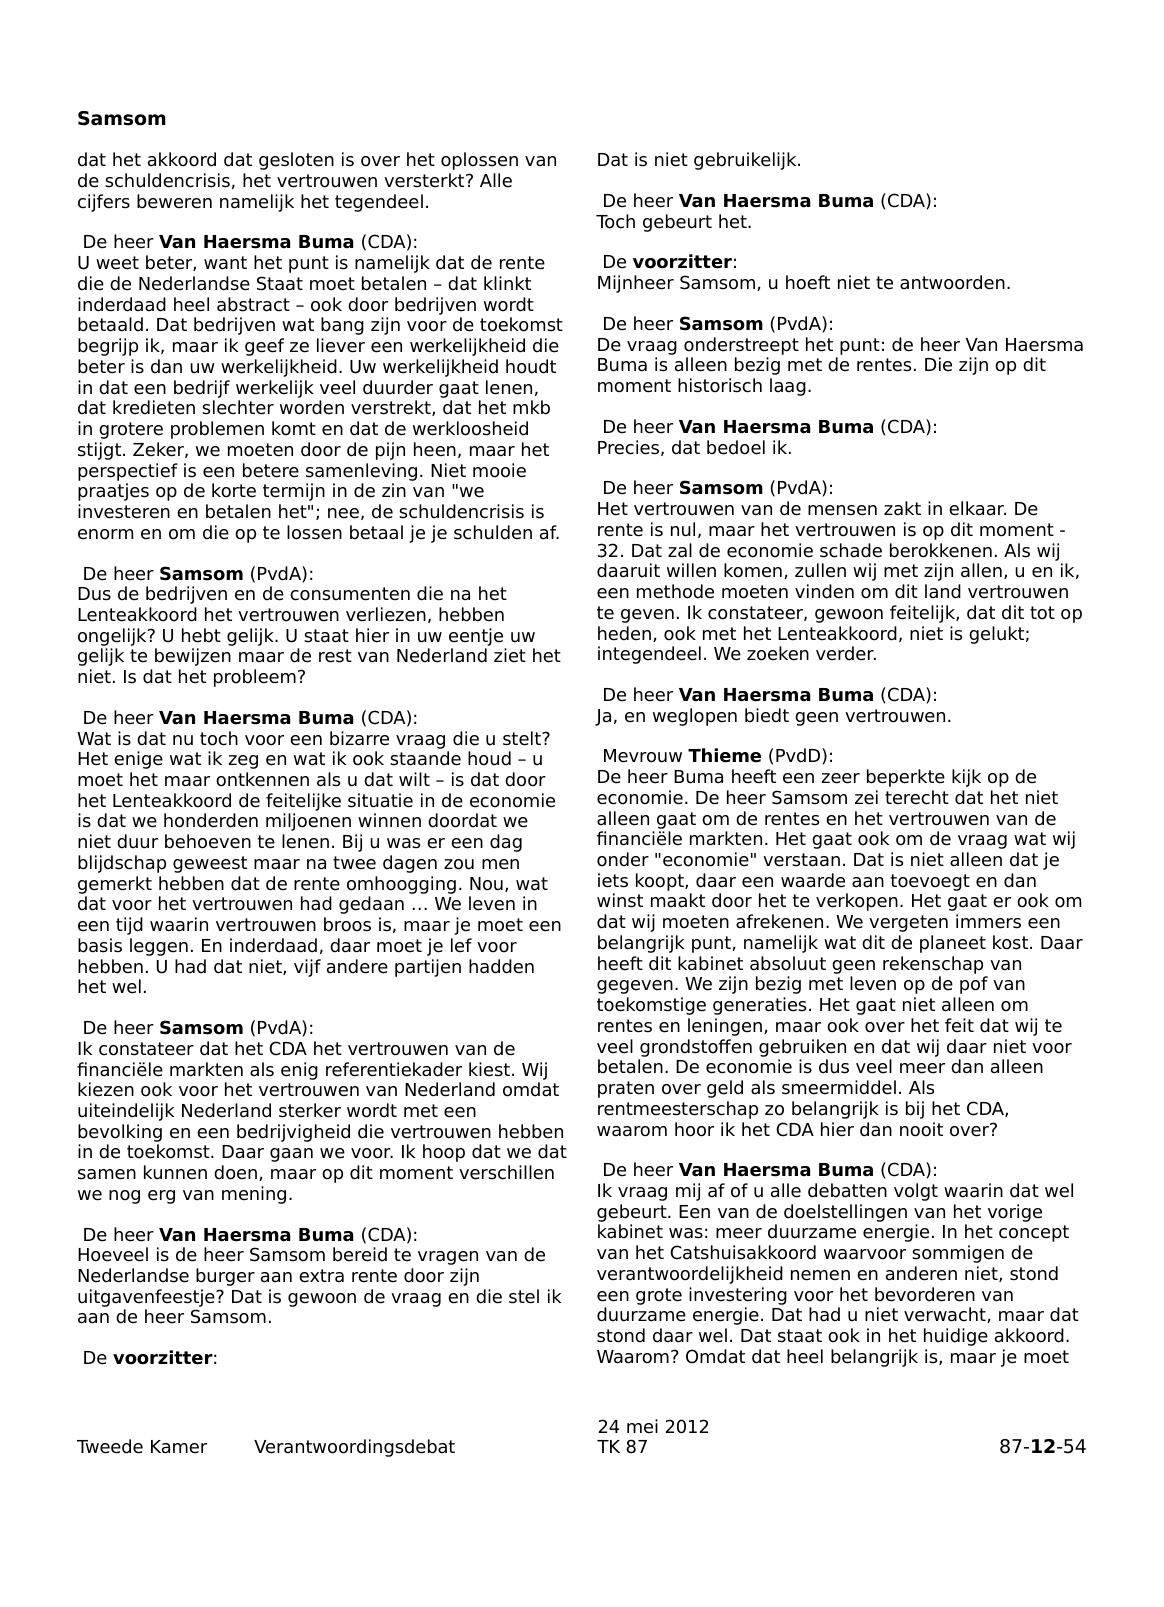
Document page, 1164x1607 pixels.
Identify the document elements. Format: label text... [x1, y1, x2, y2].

text De heer Samsom (PvdA): [77, 1018, 567, 1039]
text U weet beter, want het punt is namelijk dat de rente die de Nederlandse Staat moet betalen – dat klinkt inderdaad heel abstract – ook door bedrijven wordt betaald. Dat bedrijven wat bang zijn voor de toekomst begrijp ik, maar ik geef ze liever een werkelijkheid die beter is dan uw werkelijkheid. Uw werkelijkheid houdt in dat een bedrijf werkelijk veel duurder gaat lenen, dat kredieten slechter worden verstrekt, dat het mkb in grotere problemen komt en dat de werkloosheid stijgt. Zeker, we moeten door de pijn heen, maar het perspectief is een betere samenleving. Niet mooie praatjes op de korte termijn in de zin van "we investeren en betalen het"; nee, de schuldencrisis is enorm en om die op te lossen betaal je je schulden af. [77, 253, 567, 543]
text De heer Van Haersma Buma (CDA): [596, 191, 1087, 212]
text De heer Van Haersma Buma (CDA): [596, 417, 1087, 437]
text Ik vraag mij af of u alle debatten volgt waarin dat wel gebeurt. Een van de doelstellingen van het vorige kabinet was: meer duurzame energie. In het concept van het Catshuisakkoord waarvoor sommigen de verantwoordelijkheid nemen en anderen niet, stond een grote investering voor het bevorderen van duurzame energie. Dat had u niet verwacht, maar dat stond daar wel. Dat staat ook in het huidige akkoord. Waarom? Omdat dat heel belangrijk is, maar je moet [596, 1181, 1087, 1367]
text De heer Buma heeft een zeer beperkte kijk op de economie. De heer Samsom zei terecht dat het niet alleen gaat om de rentes en het vertrouwen van de financiële markten. Het gaat ook om de vraag wat wij onder "economie" verstaan. Dat is niet alleen dat je iets koopt, daar een waarde aan toevoegt en dan winst maakt door het te verkopen. Het gaat er ook om dat wij moeten afrekenen. We vergeten immers een belangrijk punt, namelijk wat dit de planeet kost. Daar heeft dit kabinet absoluut geen rekenschap van gegeven. We zijn bezig met leven op de pof van toekomstige generaties. Het gaat niet alleen om rentes en leningen, maar ook over het feit dat wij te veel grondstoffen gebruiken en dat wij daar niet voor betalen. De economie is dus veel meer dan alleen praten over geld als smeermiddel. Als rentmeesterschap zo belangrijk is bij het CDA, waarom hoor ik het CDA hier dan nooit over? [596, 767, 1087, 1140]
text Dus de bedrijven en de consumenten die na het Lenteakkoord het vertrouwen verliezen, hebben ongelijk? U hebt gelijk. U staat hier in uw eentje uw gelijk te bewijzen maar de rest van Nederland ziet het niet. Is dat het probleem? [77, 584, 567, 688]
text Precies, dat bedoel ik. [596, 437, 1087, 458]
text Wat is dat nu toch voor een bizarre vraag die u stelt? Het enige wat ik zeg en wat ik ook staande houd – u moet het maar ontkennen als u dat wilt – is dat door het Lenteakkoord de feitelijke situatie in de economie is dat we honderden miljoenen winnen doordat we niet duur behoeven te lenen. Bij u was er een dag blijdschap geweest maar na twee dagen zou men gemerkt hebben dat de rente omhoogging. Nou, wat dat voor het vertrouwen had gedaan … We leven in een tijd waarin vertrouwen broos is, maar je moet een basis leggen. En inderdaad, daar moet je lef voor hebben. U had dat niet, vijf andere partijen hadden het wel. [77, 728, 567, 998]
text De heer Samsom (PvdA): [596, 478, 1087, 499]
text De heer Samsom (PvdA): [596, 314, 1087, 334]
text De voorzitter: [77, 1348, 567, 1369]
text Dat is niet gebruikelijk. [596, 150, 1087, 171]
text Ja, en weglopen biedt geen vertrouwen. [596, 706, 1087, 726]
text De heer Samsom (PvdA): [77, 563, 567, 584]
text Mijnheer Samsom, u hoeft niet te antwoorden. [596, 273, 1087, 294]
text Toch gebeurt het. [596, 212, 1087, 232]
text De heer Van Haersma Buma (CDA): [596, 685, 1087, 706]
text De heer Van Haersma Buma (CDA): [596, 1160, 1087, 1181]
text Hoeveel is de heer Samsom bereid te vragen van de Nederlandse burger aan extra rente door zijn uitgavenfeestje? Dat is gewoon de vraag en die stel ik aan de heer Samsom. [77, 1245, 567, 1328]
text De heer Van Haersma Buma (CDA): [77, 708, 567, 728]
text De heer Van Haersma Buma (CDA): [77, 232, 567, 253]
text Ik constateer dat het CDA het vertrouwen van de financiële markten als enig referentiekader kiest. Wij kiezen ook voor het vertrouwen van Nederland omdat uiteindelijk Nederland sterker wordt met een bevolking en een bedrijvigheid die vertrouwen hebben in de toekomst. Daar gaan we voor. Ik hoop dat we dat samen kunnen doen, maar op dit moment verschillen we nog erg van mening. [77, 1039, 567, 1204]
text De vraag onderstreept het punt: de heer Van Haersma Buma is alleen bezig met de rentes. Die zijn op dit moment historisch laag. [596, 334, 1087, 397]
text De heer Van Haersma Buma (CDA): [77, 1224, 567, 1245]
text Het vertrouwen van de mensen zakt in elkaar. De rente is nul, maar het vertrouwen is op dit moment -32. Dat zal de economie schade berokkenen. Als wij daaruit willen komen, zullen wij met zijn allen, u en ik, een methode moeten vinden om dit land vertrouwen te geven. Ik constateer, gewoon feitelijk, dat dit tot op heden, ook met het Lenteakkoord, niet is gelukt; integendeel. We zoeken verder. [596, 499, 1087, 665]
text De voorzitter: [596, 252, 1087, 273]
text dat het akkoord dat gesloten is over het oplossen van de schuldencrisis, het vertrouwen versterkt? Alle cijfers beweren namelijk het tegendeel. [77, 150, 567, 212]
text Mevrouw Thieme (PvdD): [596, 746, 1087, 767]
